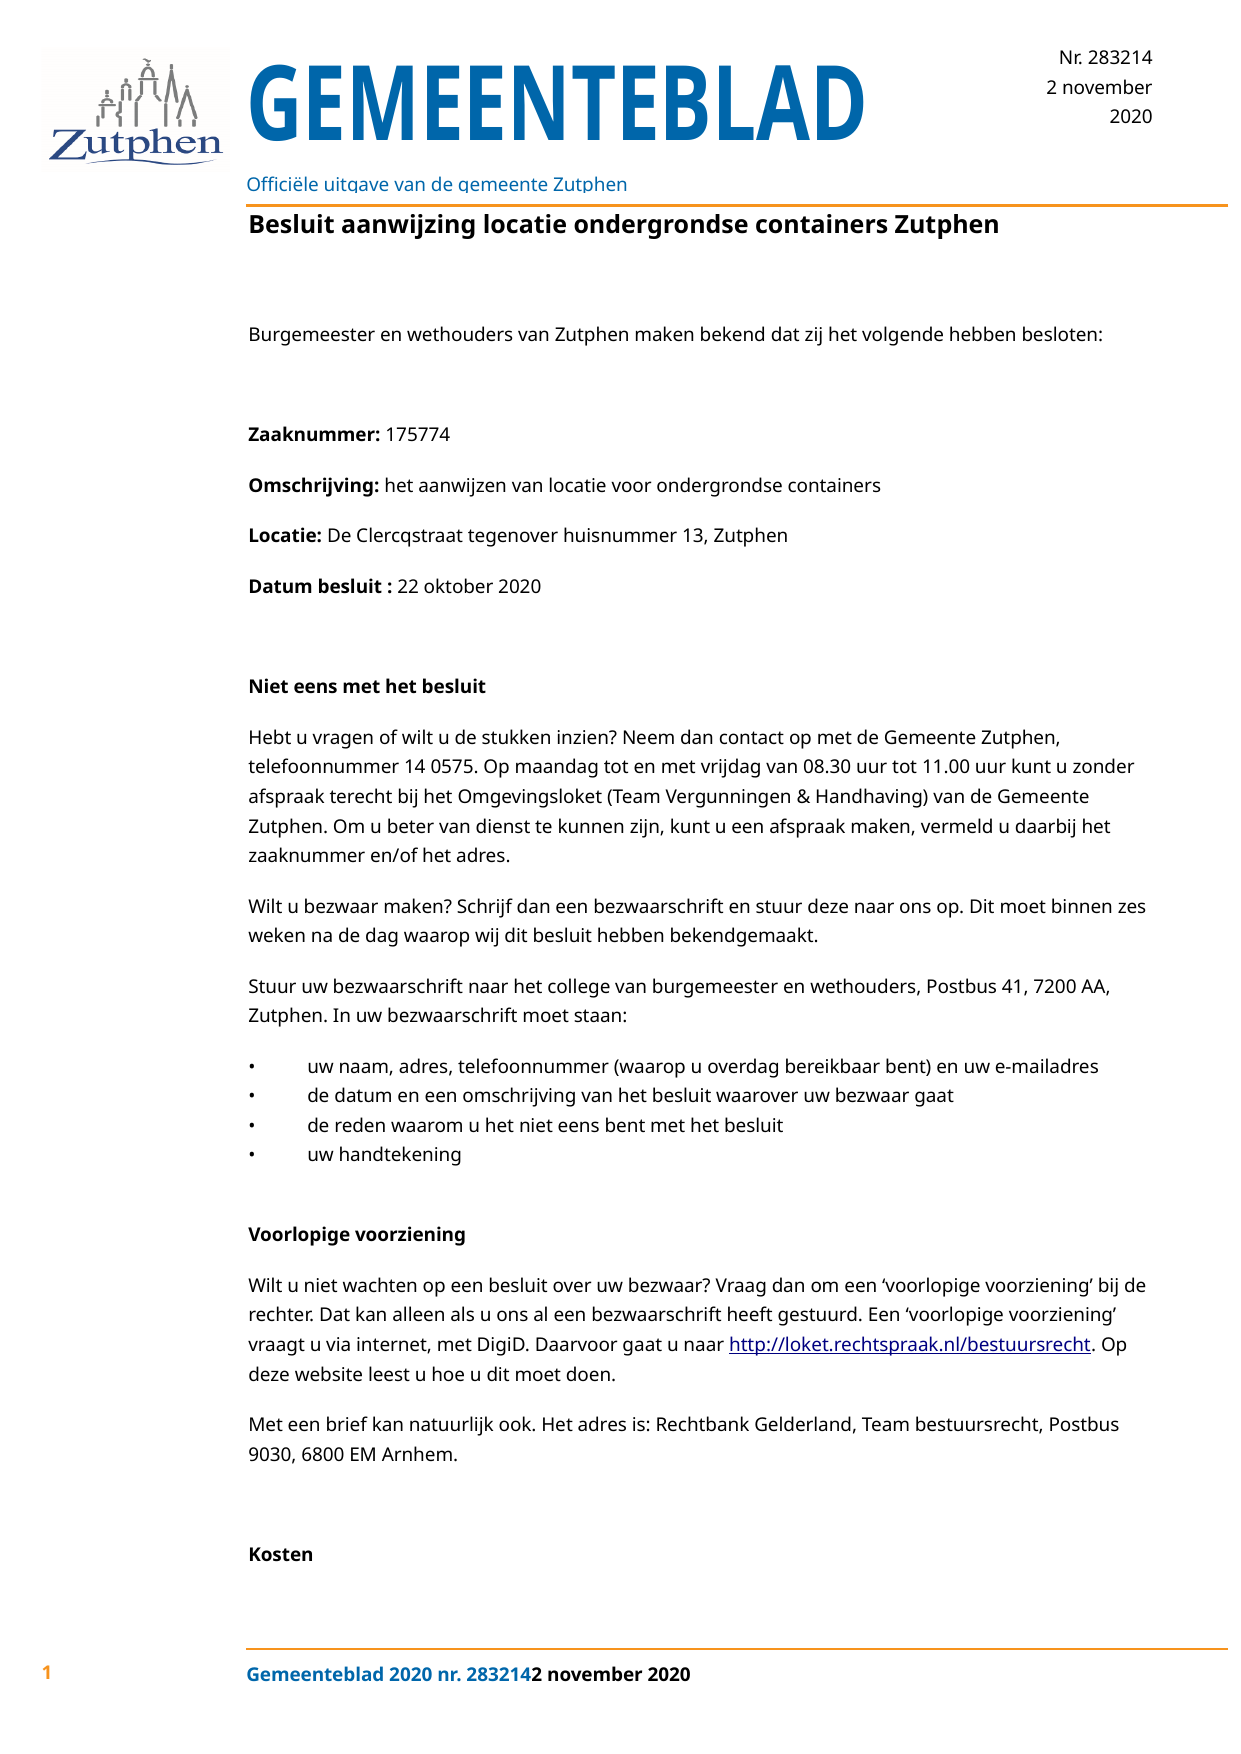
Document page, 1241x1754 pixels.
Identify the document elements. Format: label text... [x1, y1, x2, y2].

list uw naam, adres, telefoonnummer (waarop u overdag bereikbaar bent) en uw e-mailadres [248, 1053, 1152, 1078]
text Hebt u vragen of wilt u de stukken inzien? Neem dan contact op met de Gemeente Zutphen, telefoonnummer 14 0575. Op maandag tot en met vrijdag van 08.30 uur tot 11.00 uur kunt u zonder afspraak terecht bij het Omgevingsloket (Team Vergunningen & Handhaving) van de Gemeente Zutphen. Om u beter van dienst te kunnen zijn, kunt u een afspraak maken, vermeld u daarbij het zaaknummer en/of het adres. [248, 724, 1152, 868]
text Locatie: De Clercqstraat tegenover huisnummer 13, Zutphen [248, 522, 1152, 548]
list de datum en een omschrijving van het besluit waarover uw bezwaar gaat [248, 1082, 1152, 1108]
text Wilt u bezwaar maken? Schrijf dan een bezwaarschrift en stuur deze naar ons op. Dit moet binnen zes weken na de dag waarop wij dit besluit hebben bekendgemaakt. [248, 893, 1152, 948]
text Kosten [248, 1542, 1152, 1567]
picture [41, 47, 231, 172]
text Besluit aanwijzing locatie ondergrondse containers Zutphen [248, 207, 1152, 241]
text Omschrijving: het aanwijzen van locatie voor ondergrondse containers [248, 472, 1152, 498]
text Met een brief kan natuurlijk ook. Het adres is: Rechtbank Gelderland, Team bestuursrecht, Postbus 9030, 6800 EM Arnhem. [248, 1411, 1152, 1466]
list uw handtekening [248, 1142, 1152, 1167]
text Voorlopige voorziening [248, 1222, 1152, 1247]
text Stuur uw bezwaarschrift naar het college van burgemeester en wethouders, Postbus 41, 7200 AA, Zutphen. In uw bezwaarschrift moet staan: [248, 973, 1152, 1028]
text Burgemeester en wethouders van Zutphen maken bekend dat zij het volgende hebben besloten: [248, 321, 1152, 346]
text Zaaknummer: 175774 [248, 422, 1152, 447]
list de reden waarom u het niet eens bent met het besluit [248, 1112, 1152, 1138]
text Wilt u niet wachten op een besluit over uw bezwaar? Vraag dan om een ‘voorlopige voorziening’ bij de rechter. Dat kan alleen als u ons al een bezwaarschrift heeft gestuurd. Een ‘voorlopige voorziening’ vraagt u via internet, met DigiD. Daarvoor gaat u naar http://loket.rechtspraak.nl/bestuursrecht. Op deze website leest u hoe u dit moet doen. [248, 1272, 1152, 1386]
text Datum besluit : 22 oktober 2020 [248, 573, 1152, 598]
text Niet eens met het besluit [248, 674, 1152, 699]
